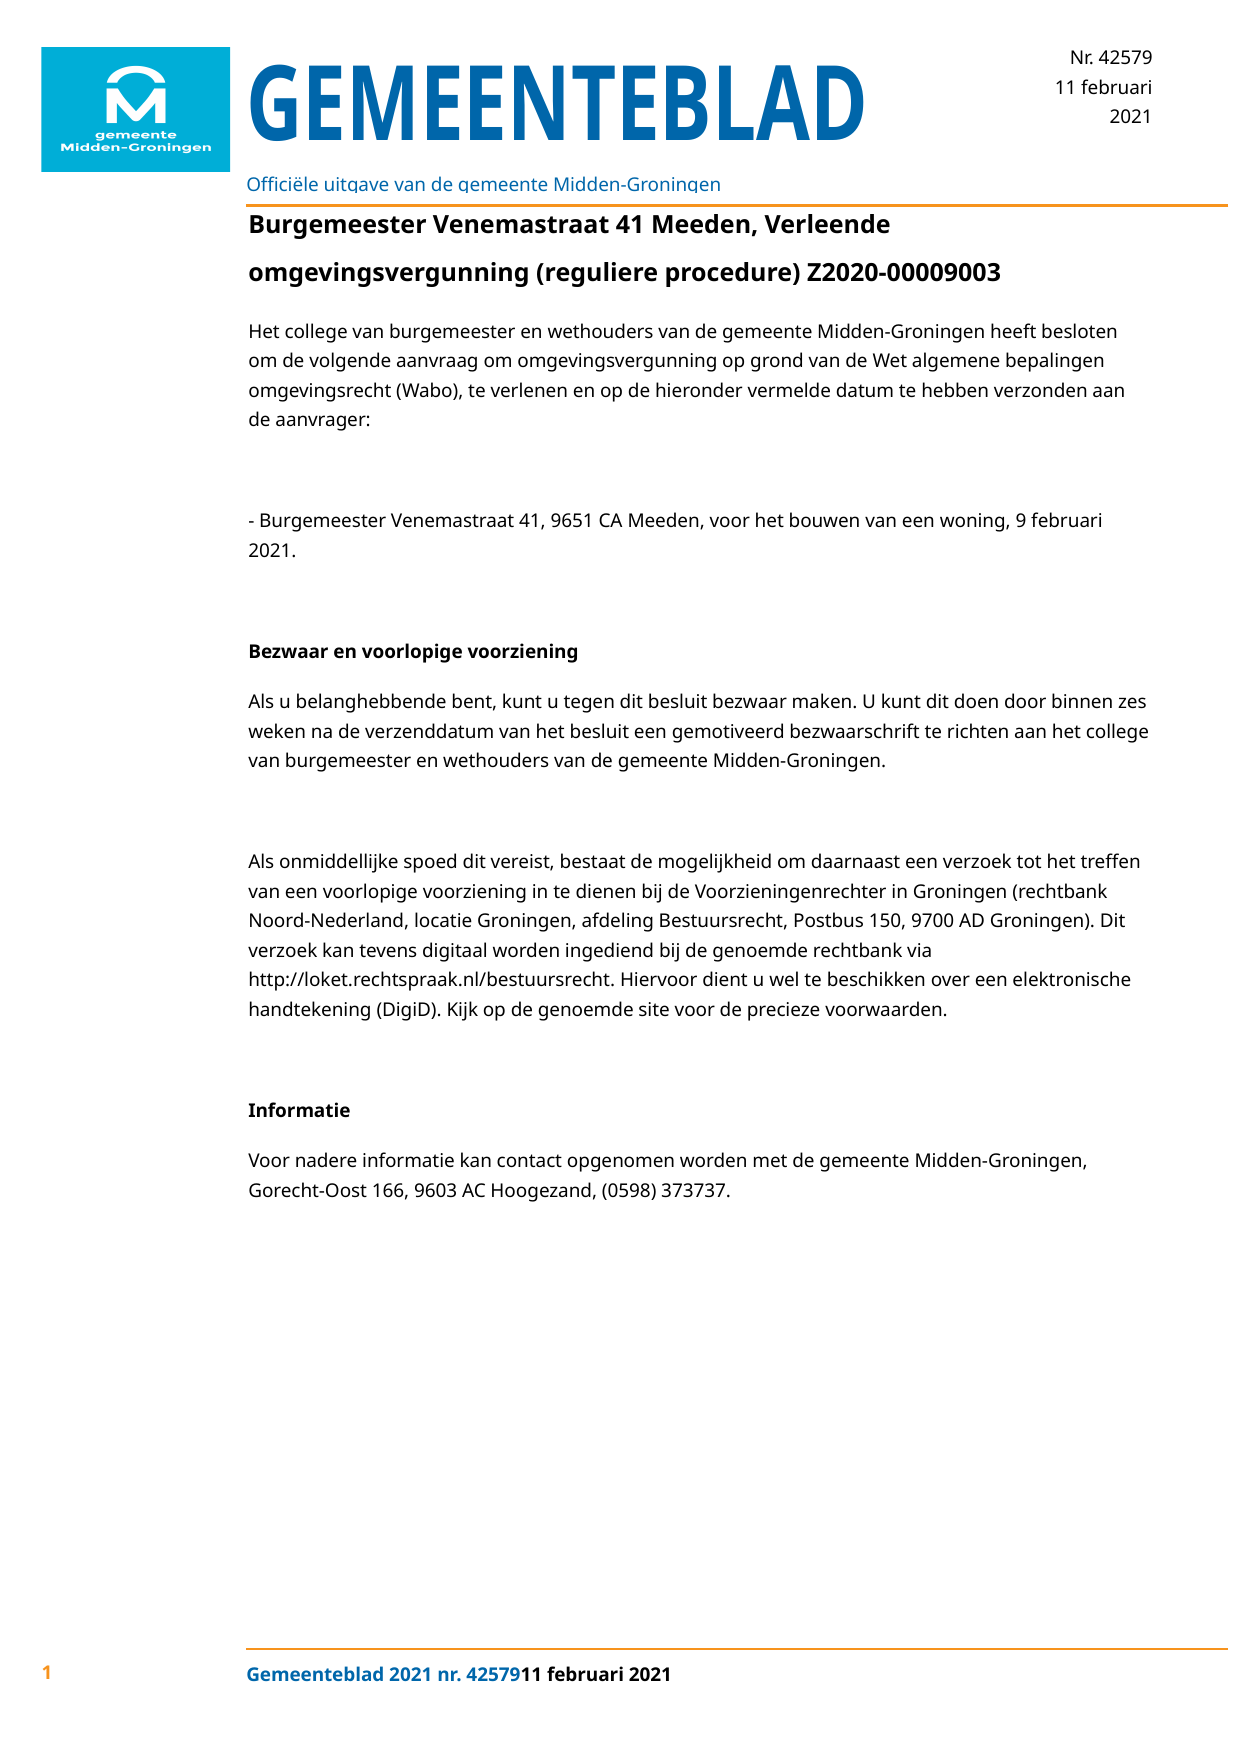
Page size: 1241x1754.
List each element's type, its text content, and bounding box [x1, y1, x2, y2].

text Voor nadere informatie kan contact opgenomen worden met de gemeente Midden-Groningen, Gorecht-Oost 166, 9603 AC Hoogezand, (0598) 373737. [248, 1147, 1152, 1203]
text Burgemeester Venemastraat 41 Meeden, Verleende omgevingsvergunning (reguliere procedure) Z2020-00009003 [248, 207, 1152, 288]
text Informatie [248, 1097, 1152, 1123]
text Als u belanghebbende bent, kunt u tegen dit besluit bezwaar maken. U kunt dit doen door binnen zes weken na de verzenddatum van het besluit een gemotiveerd bezwaarschrift te richten aan het college van burgemeester en wethouders van de gemeente Midden-Groningen. [248, 688, 1152, 773]
picture [184, 146, 190, 153]
picture [107, 89, 165, 122]
text - Burgemeester Venemastraat 41, 9651 CA Meeden, voor het bouwen van een woning, 9 februari 2021. [248, 507, 1152, 563]
text Bezwaar en voorlopige voorziening [248, 638, 1152, 664]
text Het college van burgemeester en wethouders van de gemeente Midden-Groningen heeft besloten om de volgende aanvraag om omgevingsvergunning op grond van de Wet algemene bepalingen omgevingsrecht (Wabo), te verlenen en op de hieronder vermelde datum te hebben verzonden aan de aanvrager: [248, 318, 1152, 432]
text Als onmiddellijke spoed dit vereist, bestaat de mogelijkheid om daarnaast een verzoek tot het treffen van een voorlopige voorziening in te dienen bij de Voorzieningenrechter in Groningen (rechtbank Noord-Nederland, locatie Groningen, afdeling Bestuursrecht, Postbus 150, 9700 AD Groningen). Dit verzoek kan tevens digitaal worden ingediend bij de genoemde rechtbank via http://loket.rechtspraak.nl/bestuursrecht. Hiervoor dient u wel te beschikken over een elektronische handtekening (DigiD). Kijk op de genoemde site voor de precieze voorwaarden. [248, 848, 1152, 1022]
picture [108, 66, 164, 82]
